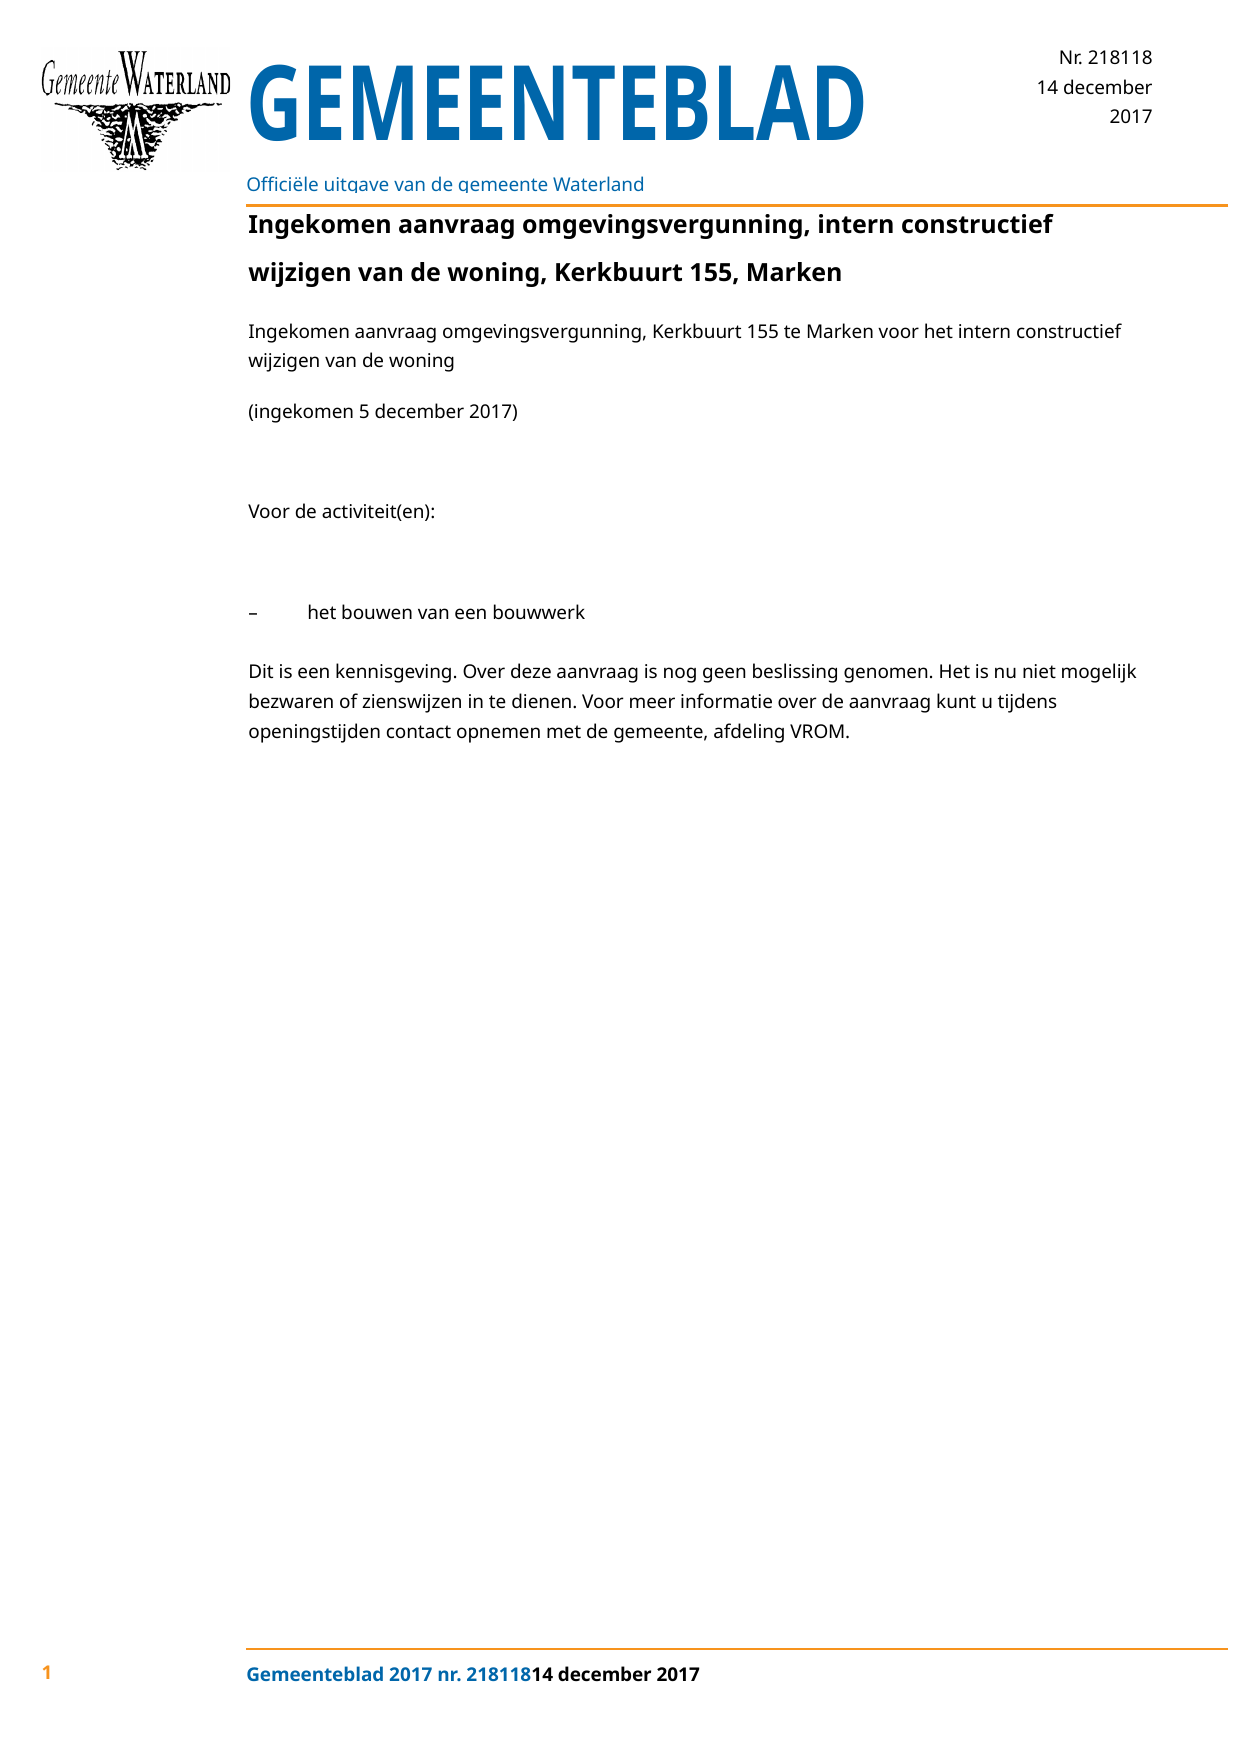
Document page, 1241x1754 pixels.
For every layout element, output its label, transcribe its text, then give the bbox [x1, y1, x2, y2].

text Ingekomen aanvraag omgevingsvergunning, Kerkbuurt 155 te Marken voor het intern constructief wijzigen van de woning [248, 318, 1152, 373]
text Dit is een kennisgeving. Over deze aanvraag is nog geen beslissing genomen. Het is nu niet mogelijk bezwaren of zienswijzen in te dienen. Voor meer informatie over de aanvraag kunt u tijdens openingstijden contact opnemen met de gemeente, afdeling VROM. [248, 659, 1152, 744]
text Ingekomen aanvraag omgevingsvergunning, intern constructief wijzigen van de woning, Kerkbuurt 155, Marken [248, 207, 1152, 288]
picture [41, 47, 231, 172]
list het bouwen van een bouwwerk [248, 599, 1152, 625]
text (ingekomen 5 december 2017) [248, 398, 1152, 424]
text Voor de activiteit(en): [248, 499, 1152, 524]
